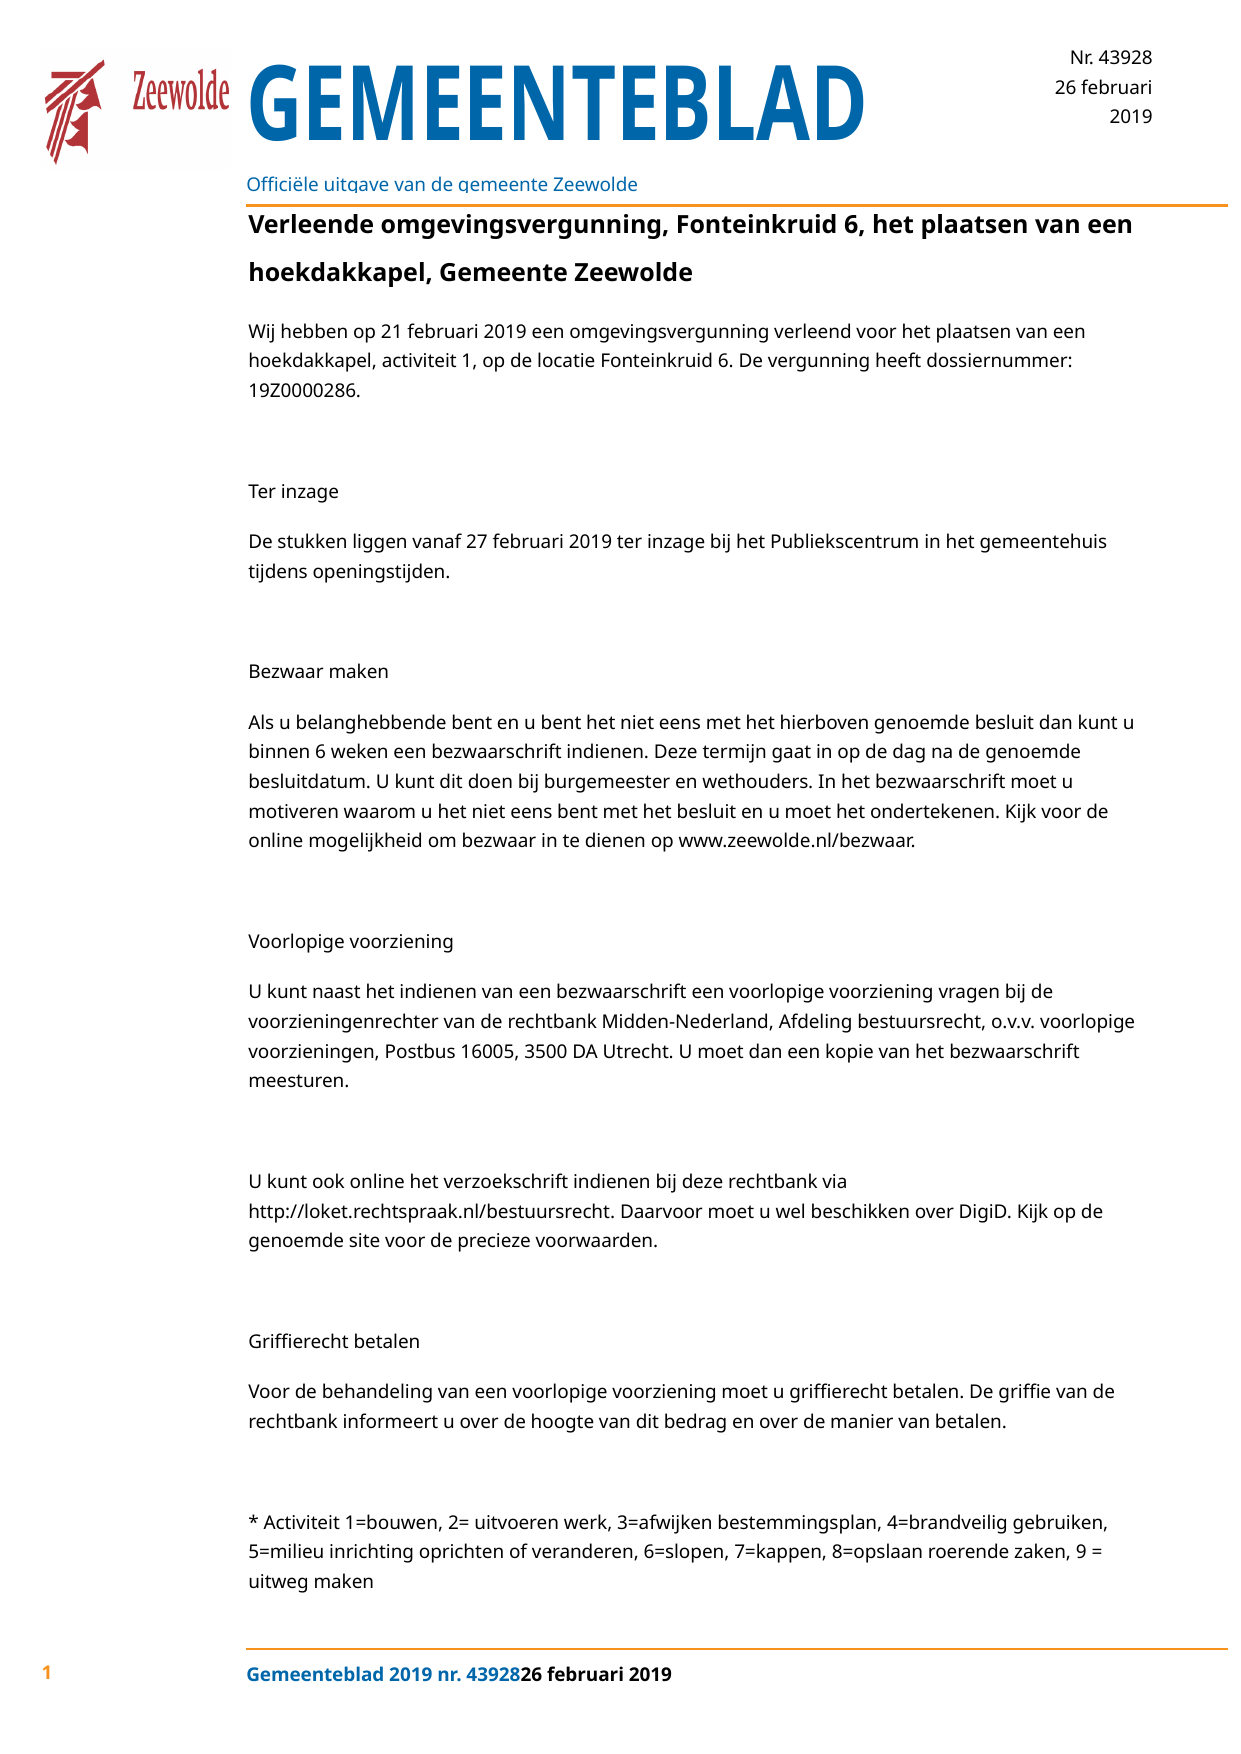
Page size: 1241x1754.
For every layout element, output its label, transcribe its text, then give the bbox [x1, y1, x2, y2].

text * Activiteit 1=bouwen, 2= uitvoeren werk, 3=afwijken bestemmingsplan, 4=brandveilig gebruiken, 5=milieu inrichting oprichten of veranderen, 6=slopen, 7=kappen, 8=opslaan roerende zaken, 9 = uitweg maken [248, 1509, 1152, 1594]
text Als u belanghebbende bent en u bent het niet eens met het hierboven genoemde besluit dan kunt u binnen 6 weken een bezwaarschrift indienen. Deze termijn gaat in op de dag na de genoemde besluitdatum. U kunt dit doen bij burgemeester en wethouders. In het bezwaarschrift moet u motiveren waarom u het niet eens bent met het besluit en u moet het ondertekenen. Kijk voor de online mogelijkheid om bezwaar in te dienen op www.zeewolde.nl/bezwaar. [248, 709, 1152, 853]
text Wij hebben op 21 februari 2019 een omgevingsvergunning verleend voor het plaatsen van een hoekdakkapel, activiteit 1, op de locatie Fonteinkruid 6. De vergunning heeft dossiernummer: 19Z0000286. [248, 318, 1152, 403]
text Bezwaar maken [248, 659, 1152, 684]
text Voorlopige voorziening [248, 928, 1152, 954]
picture [41, 47, 231, 172]
text U kunt ook online het verzoekschrift indienen bij deze rechtbank via http://loket.rechtspraak.nl/bestuursrecht. Daarvoor moet u wel beschikken over DigiD. Kijk op de genoemde site voor de precieze voorwaarden. [248, 1168, 1152, 1253]
text Voor de behandeling van een voorlopige voorziening moet u griffierecht betalen. De griffie van de rechtbank informeert u over de hoogte van dit bedrag en over de manier van betalen. [248, 1379, 1152, 1434]
text U kunt naast het indienen van een bezwaarschrift een voorlopige voorziening vragen bij de voorzieningenrechter van de rechtbank Midden-Nederland, Afdeling bestuursrecht, o.v.v. voorlopige voorzieningen, Postbus 16005, 3500 DA Utrecht. U moet dan een kopie van het bezwaarschrift meesturen. [248, 979, 1152, 1093]
text Ter inzage [248, 478, 1152, 504]
text Verleende omgevingsvergunning, Fonteinkruid 6, het plaatsen van een hoekdakkapel, Gemeente Zeewolde [248, 207, 1152, 288]
text Griffierecht betalen [248, 1328, 1152, 1354]
text De stukken liggen vanaf 27 februari 2019 ter inzage bij het Publiekscentrum in het gemeentehuis tijdens openingstijden. [248, 528, 1152, 584]
